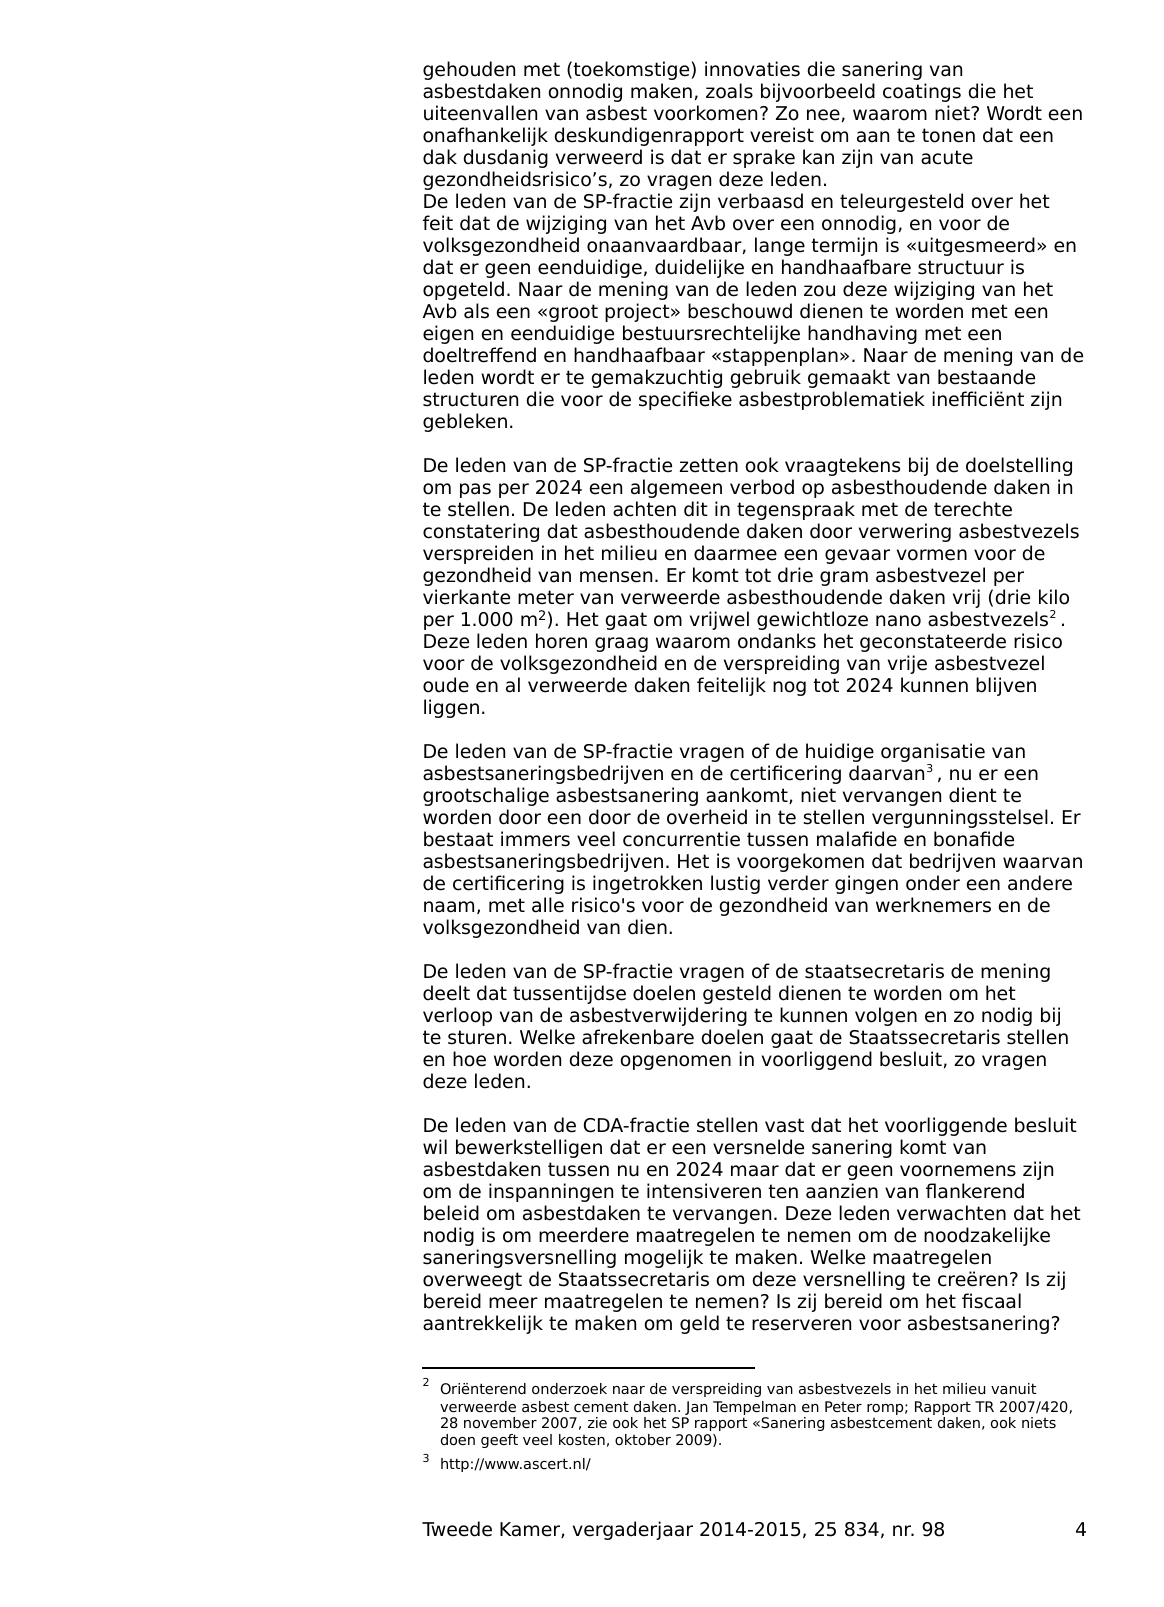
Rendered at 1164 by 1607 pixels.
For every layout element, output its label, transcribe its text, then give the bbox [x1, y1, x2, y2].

text gehouden met (toekomstige) innovaties die sanering van asbestdaken onnodig maken, zoals bijvoorbeeld coatings die het uiteenvallen van asbest voorkomen? Zo nee, waarom niet? Wordt een onafhankelijk deskundigenrapport vereist om aan te tonen dat een dak dusdanig verweerd is dat er sprake kan zijn van acute gezondheidsrisico’s, zo vragen deze leden. [422, 59, 1087, 191]
text De leden van de SP-fractie vragen of de staatsecretaris de mening deelt dat tussentijdse doelen gesteld dienen te worden om het verloop van de asbestverwijdering te kunnen volgen en zo nodig bij te sturen. Welke afrekenbare doelen gaat de Staatssecretaris stellen en hoe worden deze opgenomen in voorliggend besluit, zo vragen deze leden. [422, 961, 1087, 1093]
text De leden van de SP-fractie zetten ook vraagtekens bij de doelstelling om pas per 2024 een algemeen verbod op asbesthoudende daken in te stellen. De leden achten dit in tegenspraak met de terechte constatering dat asbesthoudende daken door verwering asbestvezels verspreiden in het milieu en daarmee een gevaar vormen voor de gezondheid van mensen. Er komt tot drie gram asbestvezel per vierkante meter van verweerde asbesthoudende daken vrij (drie kilo per 1.000 m2). Het gaat om vrijwel gewichtloze nano asbestvezels. [422, 455, 1087, 631]
text De leden van de SP-fractie zijn verbaasd en teleurgesteld over het feit dat de wijziging van het Avb over een onnodig, en voor de volksgezondheid onaanvaardbaar, lange termijn is «uitgesmeerd» en dat er geen eenduidige, duidelijke en handhaafbare structuur is opgeteld. Naar de mening van de leden zou deze wijziging van het Avb als een «groot project» beschouwd dienen te worden met een eigen en eenduidige bestuursrechtelijke handhaving met een doeltreffend en handhaafbaar «stappenplan». Naar de mening van de leden wordt er te gemakzuchtig gebruik gemaakt van bestaande structuren die voor de specifieke asbestproblematiek inefficiënt zijn gebleken. [422, 191, 1087, 433]
text http://www.ascert.nl/ [422, 1452, 1087, 1474]
text De leden van de SP-fractie vragen of de huidige organisatie van asbestsaneringsbedrijven en de certificering daarvan, nu er een grootschalige asbestsanering aankomt, niet vervangen dient te worden door een door de overheid in te stellen vergunningsstelsel. Er bestaat immers veel concurrentie tussen malafide en bonafide asbestsaneringsbedrijven. Het is voorgekomen dat bedrijven waarvan de certificering is ingetrokken lustig verder gingen onder een andere naam, met alle risico's voor de gezondheid van werknemers en de volksgezondheid van dien. [422, 741, 1087, 939]
text Oriënterend onderzoek naar de verspreiding van asbestvezels in het milieu vanuit verweerde asbest cement daken. Jan Tempelman en Peter romp; Rapport TR 2007/420, 28 november 2007, zie ook het SP rapport «Sanering asbestcement daken, ook niets doen geeft veel kosten, oktober 2009). [422, 1377, 1087, 1449]
text De leden van de CDA-fractie stellen vast dat het voorliggende besluit wil bewerkstelligen dat er een versnelde sanering komt van asbestdaken tussen nu en 2024 maar dat er geen voornemens zijn om de inspanningen te intensiveren ten aanzien van flankerend beleid om asbestdaken te vervangen. Deze leden verwachten dat het nodig is om meerdere maatregelen te nemen om de noodzakelijke saneringsversnelling mogelijk te maken. Welke maatregelen overweegt de Staatssecretaris om deze versnelling te creëren? Is zij bereid meer maatregelen te nemen? Is zij bereid om het fiscaal aantrekkelijk te maken om geld te reserveren voor asbestsanering? [422, 1115, 1087, 1335]
text Deze leden horen graag waarom ondanks het geconstateerde risico voor de volksgezondheid en de verspreiding van vrije asbestvezel oude en al verweerde daken feitelijk nog tot 2024 kunnen blijven liggen. [422, 631, 1087, 719]
